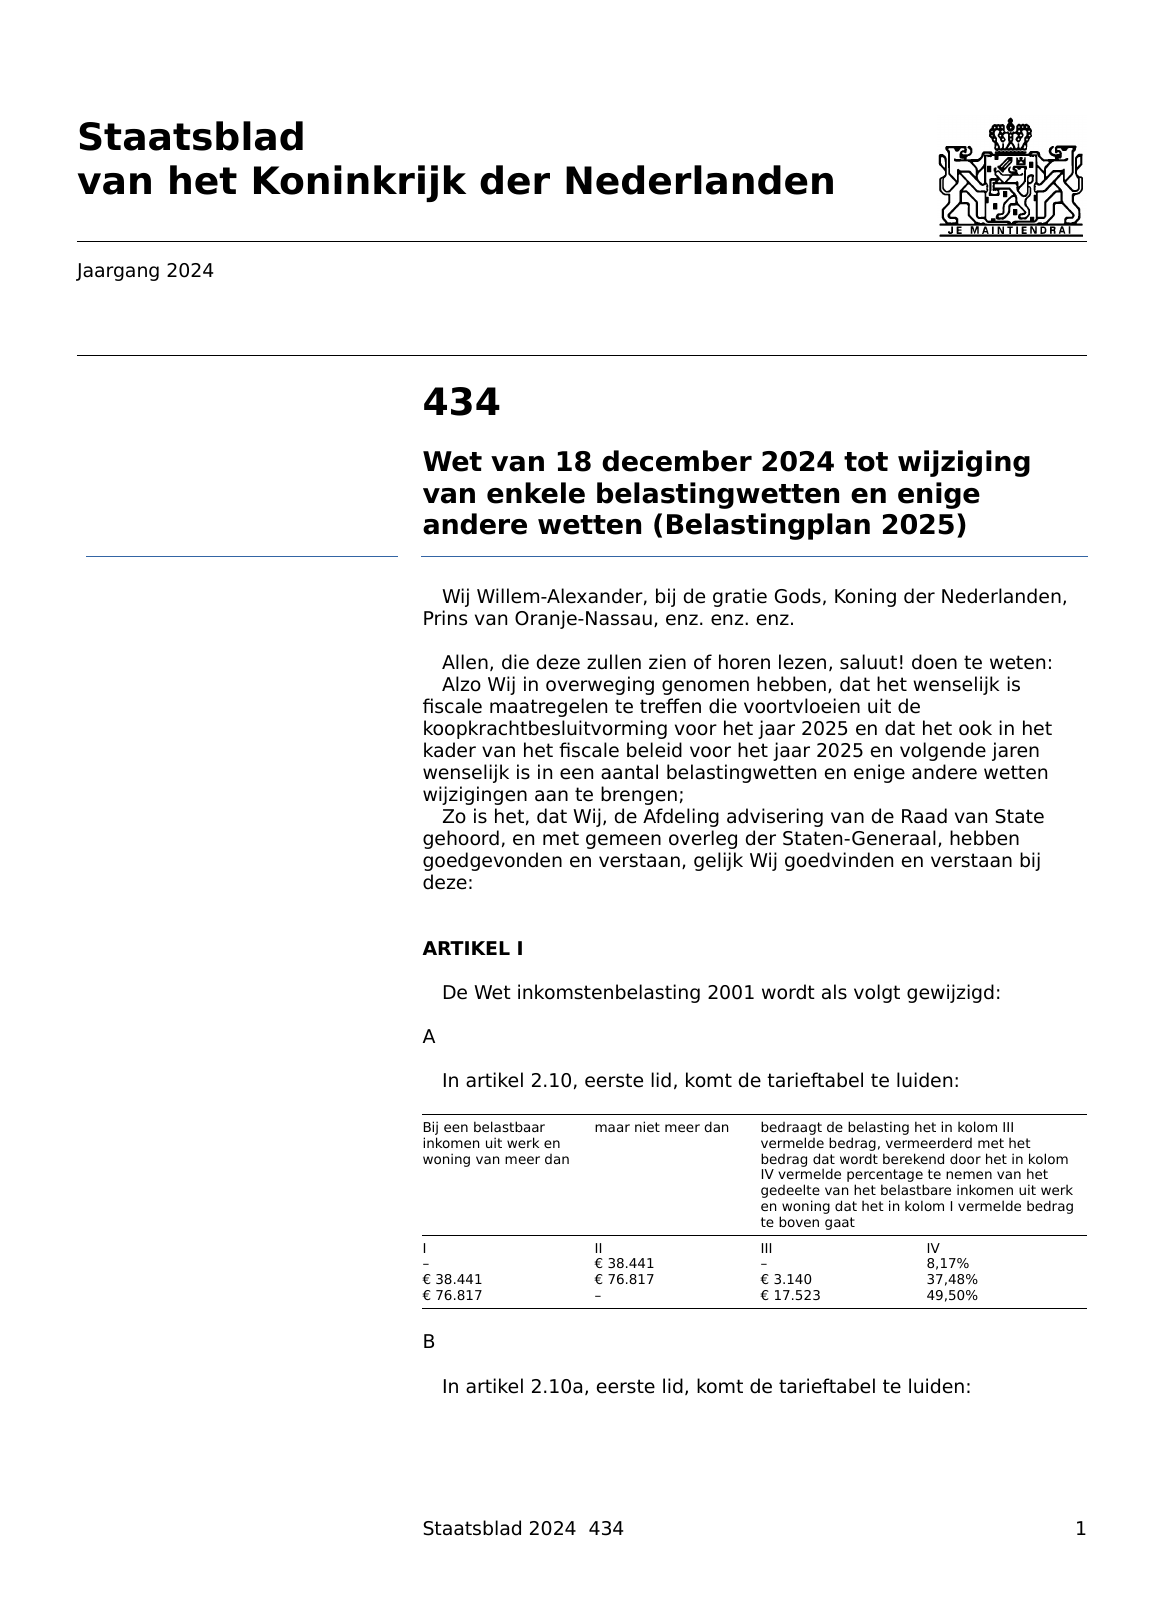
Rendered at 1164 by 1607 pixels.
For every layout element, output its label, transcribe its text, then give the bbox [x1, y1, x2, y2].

table_cell € 3.140 [754, 1272, 921, 1288]
text In artikel 2.10a, eerste lid, komt de tarieftabel te luiden: [422, 1376, 1087, 1397]
text Allen, die deze zullen zien of horen lezen, saluut! doen te weten: [422, 652, 1087, 674]
table_cell € 76.817 [588, 1272, 754, 1288]
table_cell I [422, 1236, 588, 1256]
table_cell – [588, 1288, 754, 1308]
table_cell IV [921, 1236, 1087, 1256]
table_header maar niet meer dan [588, 1115, 754, 1235]
table_cell II [588, 1236, 754, 1256]
table_cell € 76.817 [422, 1288, 588, 1308]
table_cell – [422, 1256, 588, 1272]
subtitle ARTIKEL I [422, 938, 1087, 960]
text De Wet inkomstenbelasting 2001 wordt als volgt gewijzigd: [422, 982, 1087, 1004]
text Wij Willem-Alexander, bij de gratie Gods, Koning der Nederlanden, Prins van Oranje-Nassau, enz. enz. enz. [422, 586, 1087, 629]
table_cell – [754, 1256, 921, 1272]
text B [422, 1331, 1087, 1353]
table_cell € 38.441 [588, 1256, 754, 1272]
text In artikel 2.10, eerste lid, komt de tarieftabel te luiden: [422, 1070, 1087, 1092]
table_cell € 38.441 [422, 1272, 588, 1288]
text Zo is het, dat Wij, de Afdeling advisering van de Raad van State gehoord, en met gemeen overleg der Staten-Generaal, hebben goedgevonden en verstaan, gelijk Wij goedvinden en verstaan bij deze: [422, 806, 1087, 893]
table_header Staatsblad van het Koninkrijk der Nederlanden [77, 100, 886, 241]
table_cell 37,48% [921, 1272, 1087, 1288]
table_cell € 17.523 [754, 1288, 921, 1308]
text Alzo Wij in overweging genomen hebben, dat het wenselijk is fiscale maatregelen te treffen die voortvloeien uit de koopkrachtbesluitvorming voor het jaar 2025 en dat het ook in het kader van het fiscale beleid voor het jaar 2025 en volgende jaren wenselijk is in een aantal belastingwetten en enige andere wetten wijzigingen aan te brengen; [422, 674, 1087, 806]
subtitle 434 [422, 381, 1087, 424]
table_cell III [754, 1236, 921, 1256]
table_header [886, 100, 1087, 241]
table_header Bij een belastbaar inkomen uit werk en woning van meer dan [422, 1115, 588, 1235]
text A [422, 1026, 1087, 1048]
table_cell 49,50% [921, 1288, 1087, 1308]
text Wet van 18 december 2024 tot wijziging van enkele belastingwetten en enige andere wetten (Belastingplan 2025) [422, 447, 1087, 541]
table_header bedraagt de belasting het in kolom III vermelde bedrag, vermeerderd met het bedrag dat wordt berekend door het in kolom IV vermelde percentage te nemen van het gedeelte van het belastbare inkomen uit werk en woning dat het in kolom I vermelde bedrag te boven gaat [754, 1115, 1087, 1235]
table_cell 8,17% [921, 1256, 1087, 1272]
table_cell Jaargang 2024 [77, 242, 1087, 355]
picture [936, 115, 1087, 240]
